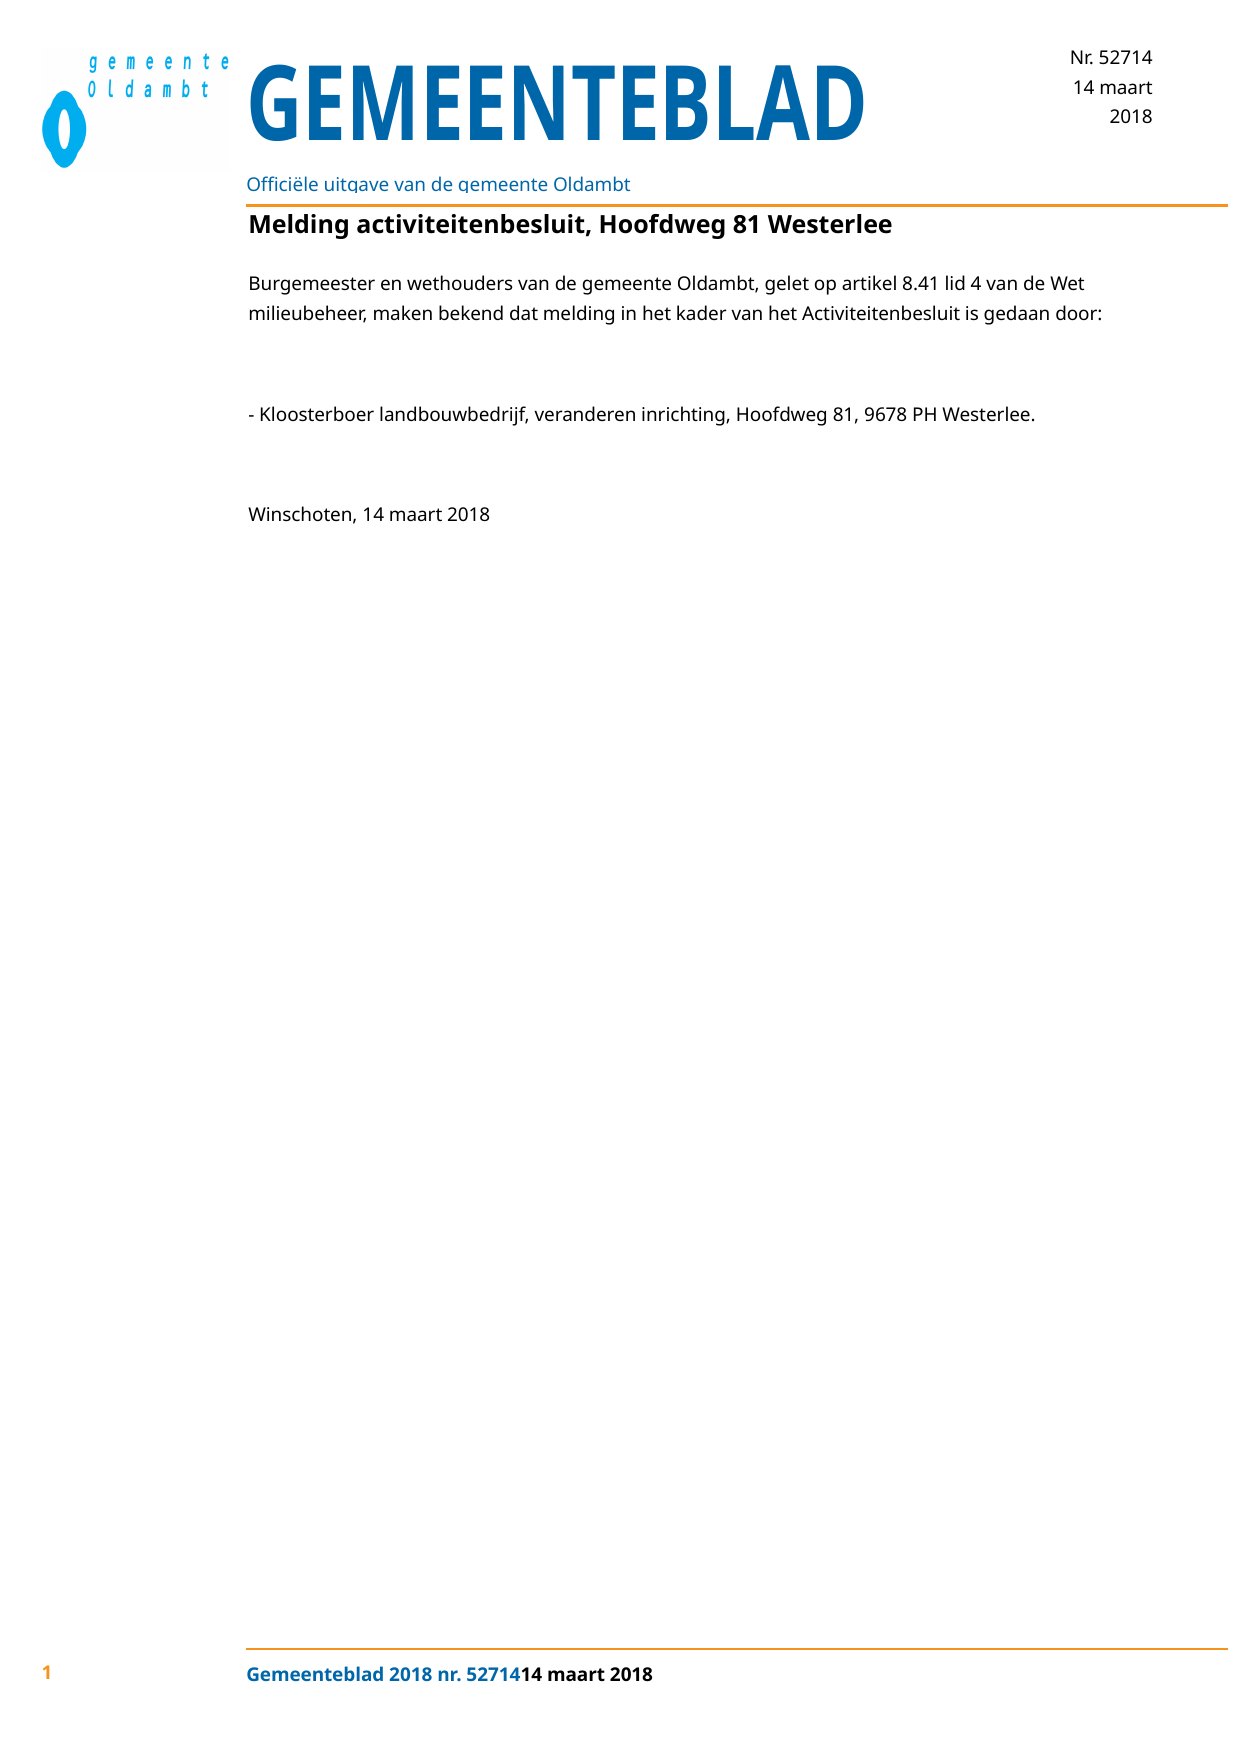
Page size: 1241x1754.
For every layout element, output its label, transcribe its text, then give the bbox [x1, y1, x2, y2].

text - Kloosterboer landbouwbedrijf, veranderen inrichting, Hoofdweg 81, 9678 PH Westerlee. [248, 401, 1152, 426]
picture [41, 47, 231, 172]
text Burgemeester en wethouders van de gemeente Oldambt, gelet op artikel 8.41 lid 4 van de Wet milieubeheer, maken bekend dat melding in het kader van het Activiteitenbesluit is gedaan door: [248, 270, 1152, 326]
text Winschoten, 14 maart 2018 [248, 502, 1152, 527]
text Melding activiteitenbesluit, Hoofdweg 81 Westerlee [248, 207, 1152, 241]
